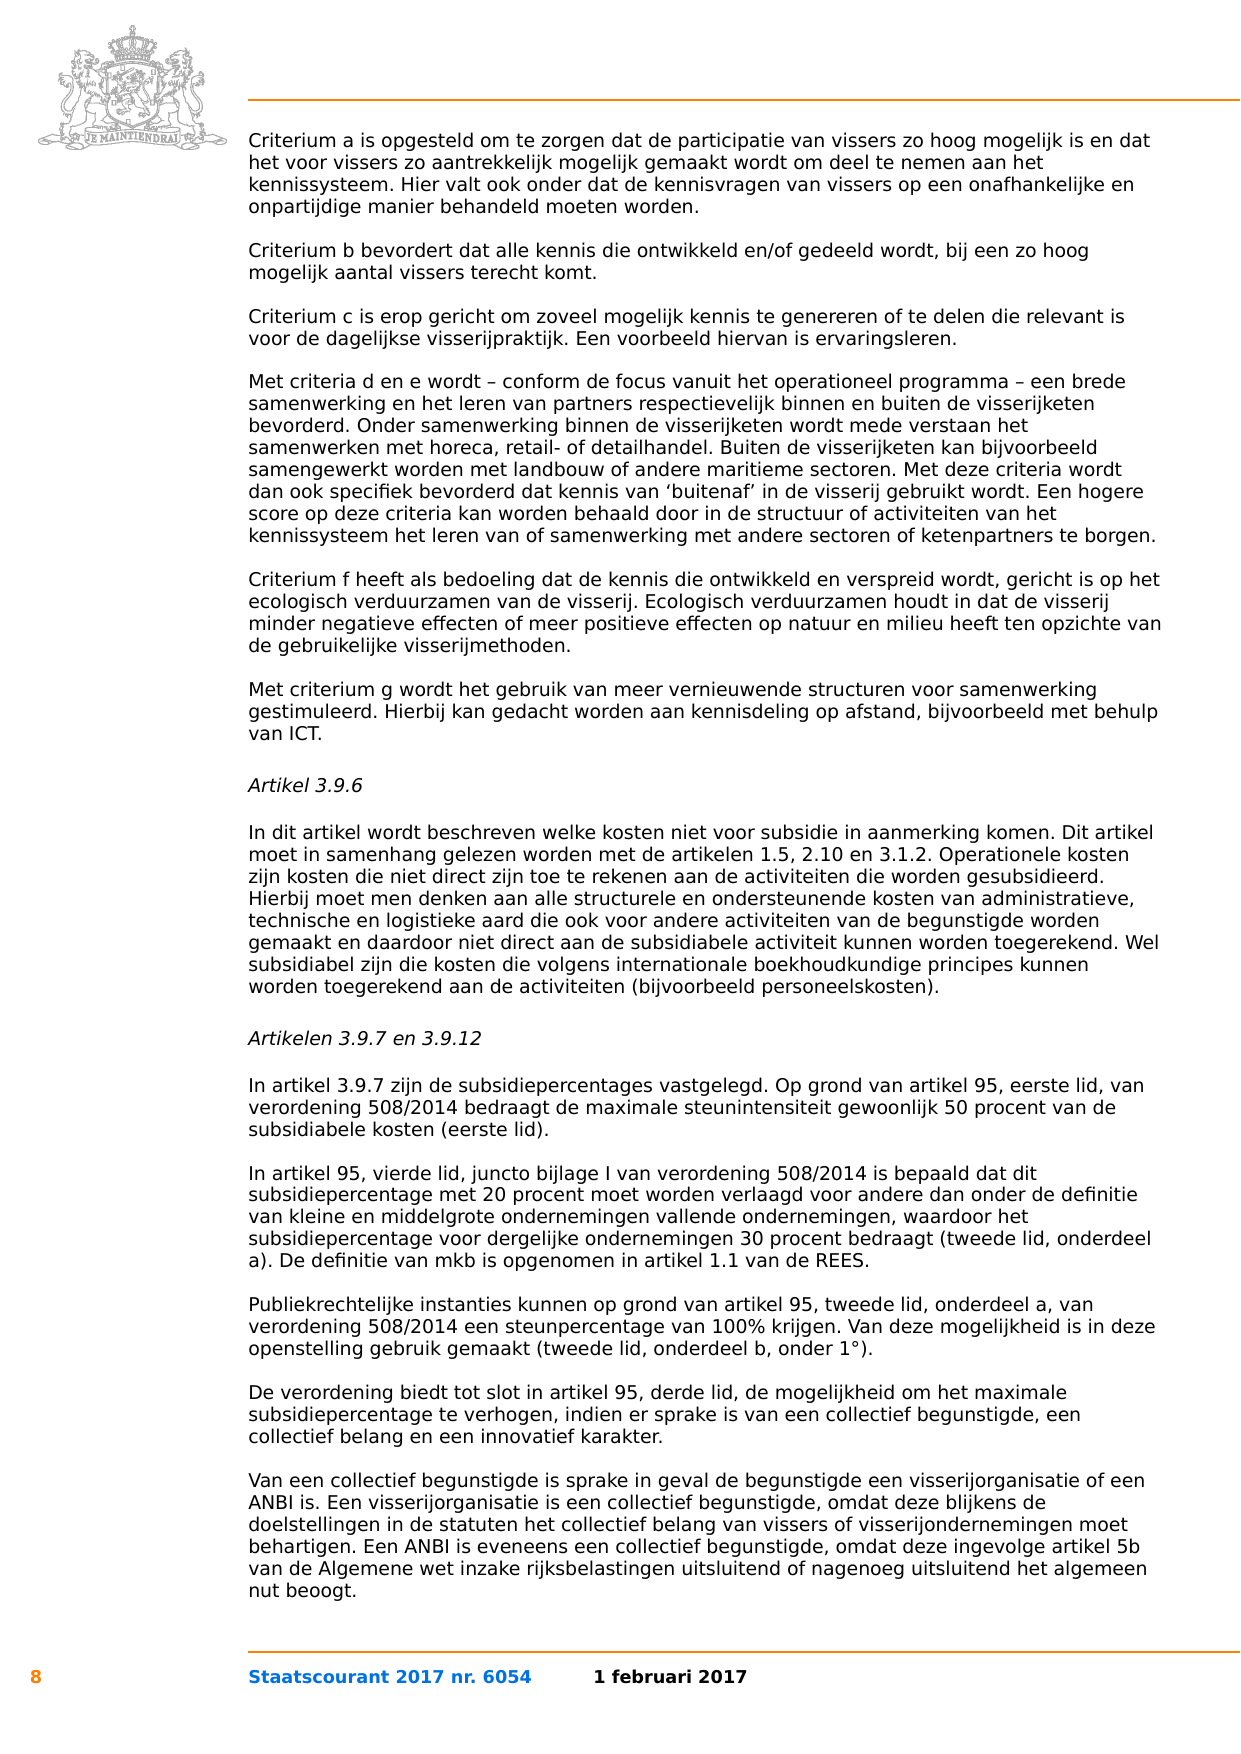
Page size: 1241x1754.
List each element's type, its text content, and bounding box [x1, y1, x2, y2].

text Publiekrechtelijke instanties kunnen op grond van artikel 95, tweede lid, onderdeel a, van verordening 508/2014 een steunpercentage van 100% krijgen. Van deze mogelijkheid is in deze openstelling gebruik gemaakt (tweede lid, onderdeel b, onder 1°). [248, 1294, 1163, 1360]
text Criterium a is opgesteld om te zorgen dat de participatie van vissers zo hoog mogelijk is en dat het voor vissers zo aantrekkelijk mogelijk gemaakt wordt om deel te nemen aan het kennissysteem. Hier valt ook onder dat de kennisvragen van vissers op een onafhankelijke en onpartijdige manier behandeld moeten worden. [248, 130, 1163, 218]
text Criterium b bevordert dat alle kennis die ontwikkeld en/of gedeeld wordt, bij een zo hoog mogelijk aantal vissers terecht komt. [248, 240, 1163, 284]
text Met criterium g wordt het gebruik van meer vernieuwende structuren voor samenwerking gestimuleerd. Hierbij kan gedacht worden aan kennisdeling op afstand, bijvoorbeeld met behulp van ICT. [248, 679, 1163, 745]
text De verordening biedt tot slot in artikel 95, derde lid, de mogelijkheid om het maximale subsidiepercentage te verhogen, indien er sprake is van een collectief begunstigde, een collectief belang en een innovatief karakter. [248, 1382, 1163, 1448]
text Van een collectief begunstigde is sprake in geval de begunstigde een visserijorganisatie of een ANBI is. Een visserijorganisatie is een collectief begunstigde, omdat deze blijkens de doelstellingen in de statuten het collectief belang van vissers of visserijondernemingen moet behartigen. Een ANBI is eveneens een collectief begunstigde, omdat deze ingevolge artikel 5b van de Algemene wet inzake rijksbelastingen uitsluitend of nagenoeg uitsluitend het algemeen nut beoogt. [248, 1470, 1163, 1602]
subtitle Artikelen 3.9.7 en 3.9.12 [248, 1028, 1163, 1049]
text In dit artikel wordt beschreven welke kosten niet voor subsidie in aanmerking komen. Dit artikel moet in samenhang gelezen worden met de artikelen 1.5, 2.10 en 3.1.2. Operationele kosten zijn kosten die niet direct zijn toe te rekenen aan de activiteiten die worden gesubsidieerd. Hierbij moet men denken aan alle structurele en ondersteunende kosten van administratieve, technische en logistieke aard die ook voor andere activiteiten van de begunstigde worden gemaakt en daardoor niet direct aan de subsidiabele activiteit kunnen worden toegerekend. Wel subsidiabel zijn die kosten die volgens internationale boekhoudkundige principes kunnen worden toegerekend aan de activiteiten (bijvoorbeeld personeelskosten). [248, 822, 1163, 998]
text Criterium c is erop gericht om zoveel mogelijk kennis te genereren of te delen die relevant is voor de dagelijkse visserijpraktijk. Een voorbeeld hiervan is ervaringsleren. [248, 306, 1163, 349]
text In artikel 3.9.7 zijn de subsidiepercentages vastgelegd. Op grond van artikel 95, eerste lid, van verordening 508/2014 bedraagt de maximale steunintensiteit gewoonlijk 50 procent van de subsidiabele kosten (eerste lid). [248, 1074, 1163, 1141]
text In artikel 95, vierde lid, juncto bijlage I van verordening 508/2014 is bepaald dat dit subsidiepercentage met 20 procent moet worden verlaagd voor andere dan onder de definitie van kleine en middelgrote ondernemingen vallende ondernemingen, waardoor het subsidiepercentage voor dergelijke ondernemingen 30 procent bedraagt (tweede lid, onderdeel a). De definitie van mkb is opgenomen in artikel 1.1 van de REES. [248, 1162, 1163, 1272]
picture [38, 25, 227, 150]
subtitle Artikel 3.9.6 [248, 775, 1163, 797]
text Criterium f heeft als bedoeling dat de kennis die ontwikkeld en verspreid wordt, gericht is op het ecologisch verduurzamen van de visserij. Ecologisch verduurzamen houdt in dat de visserij minder negatieve effecten of meer positieve effecten op natuur en milieu heeft ten opzichte van de gebruikelijke visserijmethoden. [248, 569, 1163, 657]
text Met criteria d en e wordt – conform de focus vanuit het operationeel programma – een brede samenwerking en het leren van partners respectievelijk binnen en buiten de visserijketen bevorderd. Onder samenwerking binnen de visserijketen wordt mede verstaan het samenwerken met horeca, retail- of detailhandel. Buiten de visserijketen kan bijvoorbeeld samengewerkt worden met landbouw of andere maritieme sectoren. Met deze criteria wordt dan ook specifiek bevorderd dat kennis van ‘buitenaf’ in de visserij gebruikt wordt. Een hogere score op deze criteria kan worden behaald door in de structuur of activiteiten van het kennissysteem het leren van of samenwerking met andere sectoren of ketenpartners te borgen. [248, 371, 1163, 547]
